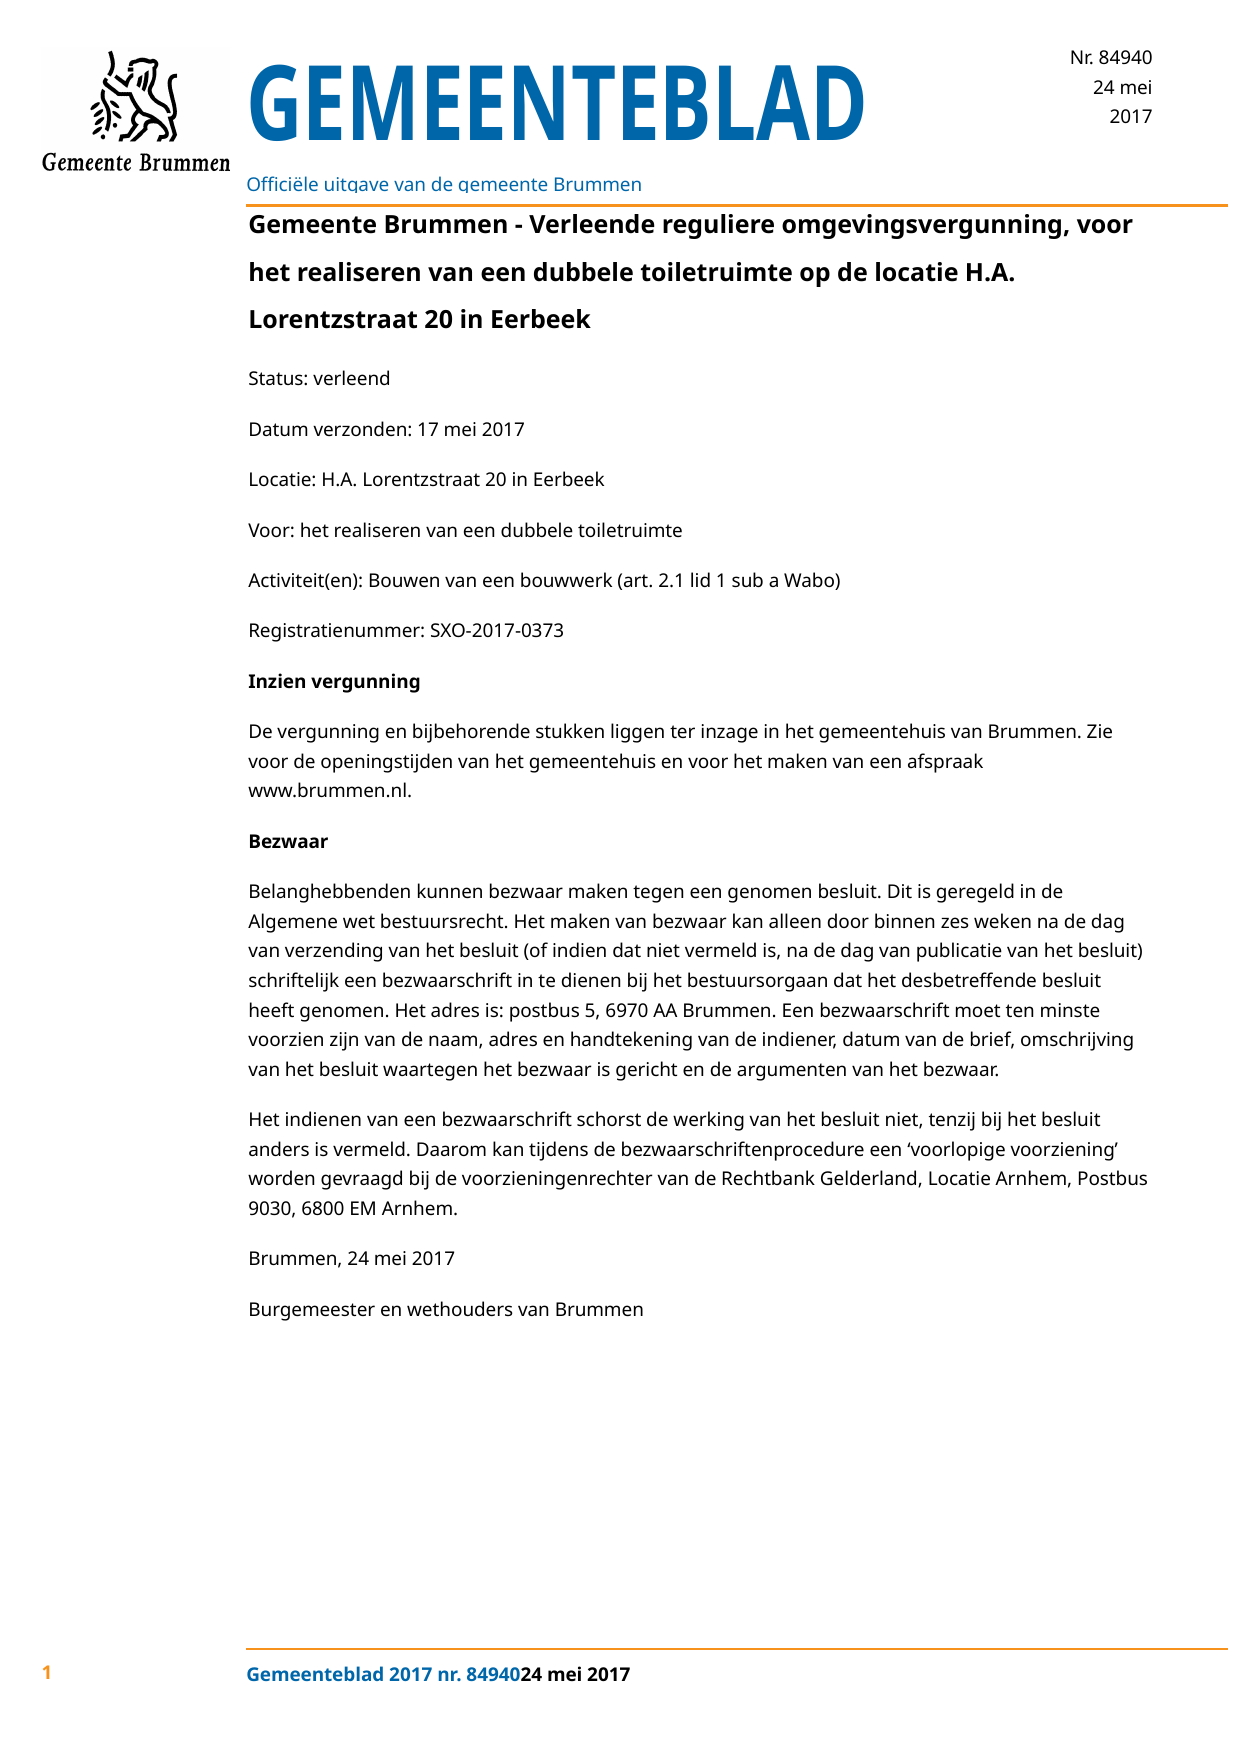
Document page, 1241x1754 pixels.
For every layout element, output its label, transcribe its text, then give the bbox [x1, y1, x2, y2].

text Activiteit(en): Bouwen van een bouwwerk (art. 2.1 lid 1 sub a Wabo) [248, 567, 1152, 593]
text Burgemeester en wethouders van Brummen [248, 1296, 1152, 1322]
picture [41, 47, 231, 172]
text Inzien vergunning [248, 668, 1152, 694]
text Datum verzonden: 17 mei 2017 [248, 416, 1152, 442]
text Locatie: H.A. Lorentzstraat 20 in Eerbeek [248, 466, 1152, 492]
text Voor: het realiseren van een dubbele toiletruimte [248, 517, 1152, 542]
text Gemeente Brummen - Verleende reguliere omgevingsvergunning, voor het realiseren van een dubbele toiletruimte op de locatie H.A. Lorentzstraat 20 in Eerbeek [248, 207, 1152, 336]
text Status: verleend [248, 366, 1152, 391]
text Belanghebbenden kunnen bezwaar maken tegen een genomen besluit. Dit is geregeld in de Algemene wet bestuursrecht. Het maken van bezwaar kan alleen door binnen zes weken na de dag van verzending van het besluit (of indien dat niet vermeld is, na de dag van publicatie van het besluit) schriftelijk een bezwaarschrift in te dienen bij het bestuursorgaan dat het desbetreffende besluit heeft genomen. Het adres is: postbus 5, 6970 AA Brummen. Een bezwaarschrift moet ten minste voorzien zijn van de naam, adres en handtekening van de indiener, datum van de brief, omschrijving van het besluit waartegen het bezwaar is gericht en de argumenten van het bezwaar. [248, 878, 1152, 1082]
text Registratienummer: SXO-2017-0373 [248, 618, 1152, 643]
text Brummen, 24 mei 2017 [248, 1246, 1152, 1271]
text De vergunning en bijbehorende stukken liggen ter inzage in het gemeentehuis van Brummen. Zie voor de openingstijden van het gemeentehuis en voor het maken van een afspraak www.brummen.nl. [248, 718, 1152, 803]
text Bezwaar [248, 828, 1152, 854]
text Het indienen van een bezwaarschrift schorst de werking van het besluit niet, tenzij bij het besluit anders is vermeld. Daarom kan tijdens de bezwaarschriftenprocedure een ‘voorlopige voorziening’ worden gevraagd bij de voorzieningenrechter van de Rechtbank Gelderland, Locatie Arnhem, Postbus 9030, 6800 EM Arnhem. [248, 1106, 1152, 1221]
